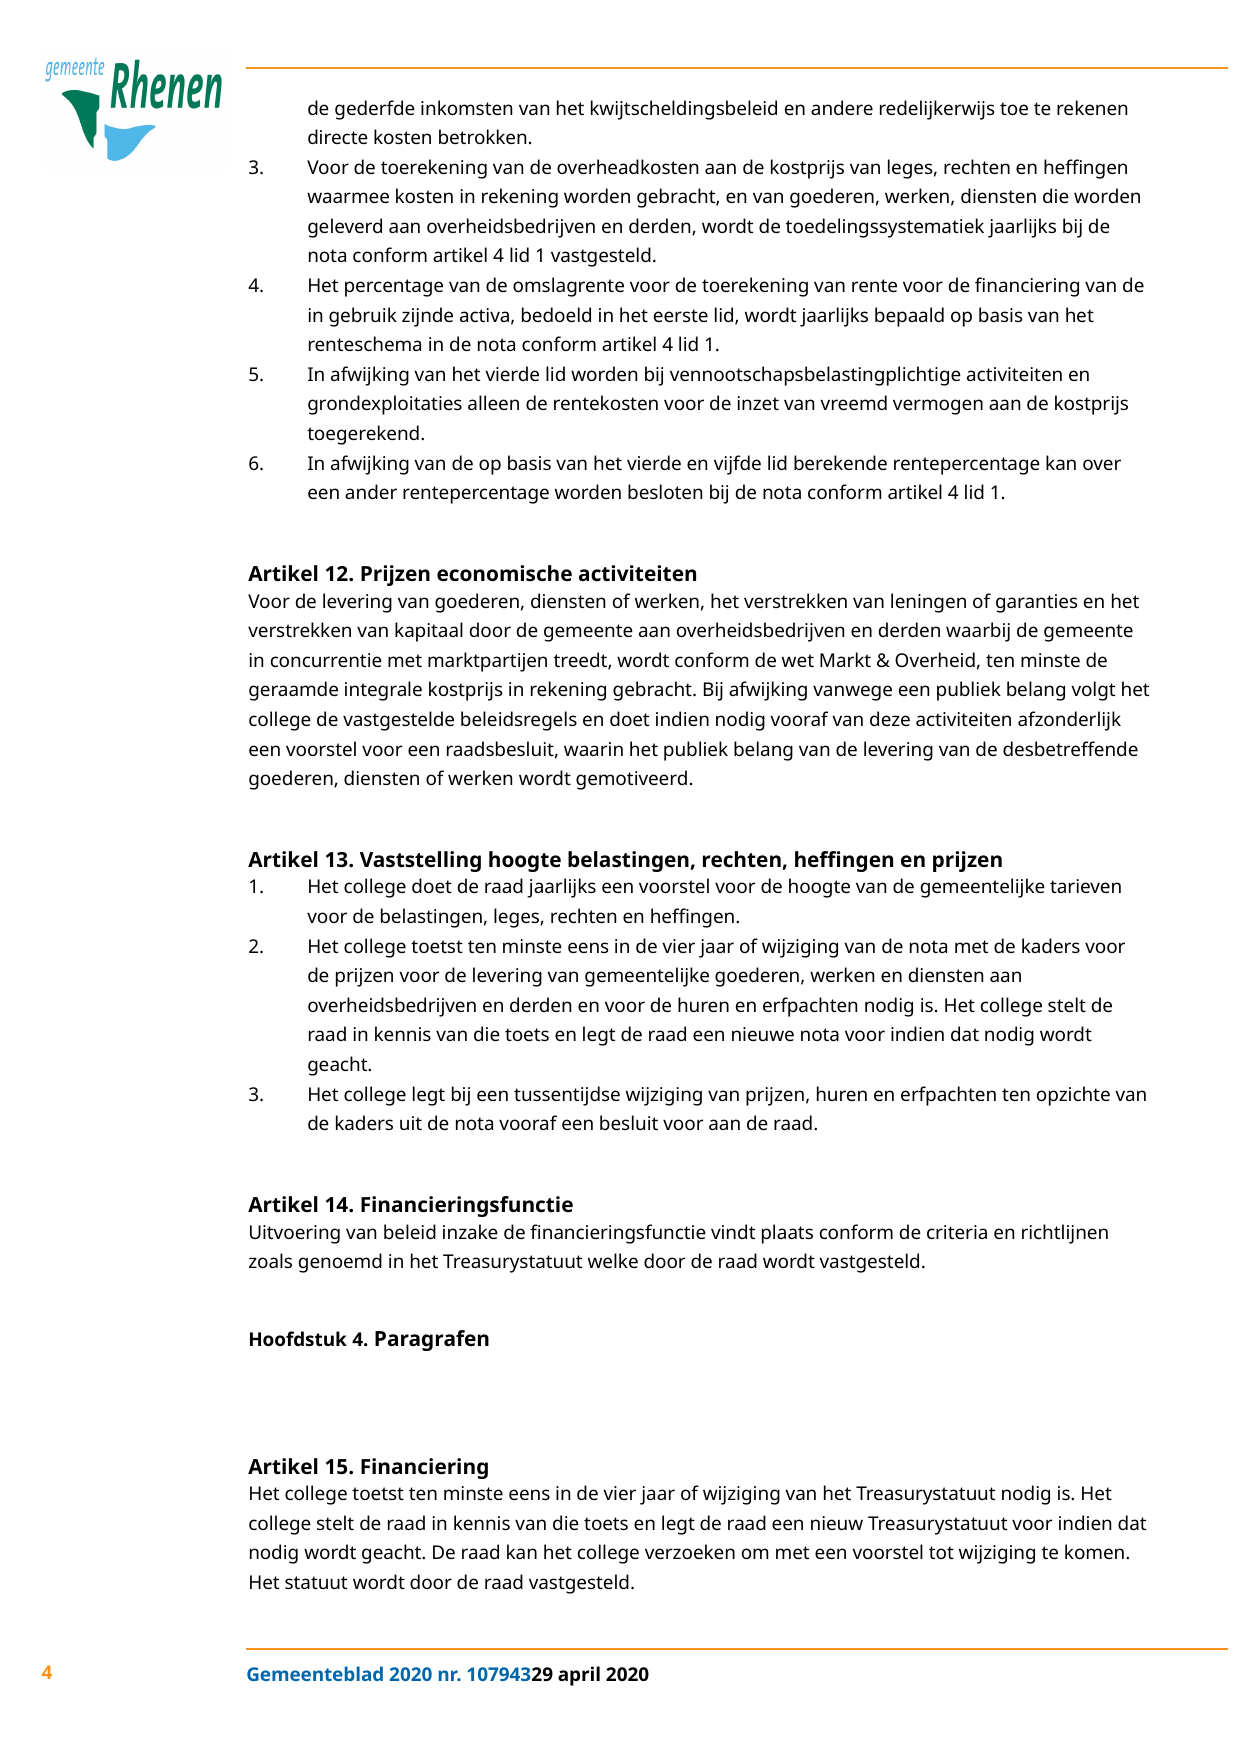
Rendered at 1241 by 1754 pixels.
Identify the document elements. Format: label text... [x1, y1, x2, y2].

list de gederfde inkomsten van het kwijtscheldingsbeleid en andere redelijkerwijs toe te rekenen directe kosten betrokken. [248, 95, 1152, 150]
text Hoofdstuk 4. Paragrafen [248, 1324, 1152, 1352]
text Artikel 12. Prijzen economische activiteiten [248, 559, 1152, 588]
text Het college toetst ten minste eens in de vier jaar of wijziging van het Treasurystatuut nodig is. Het college stelt de raad in kennis van die toets en legt de raad een nieuw Treasurystatuut voor indien dat nodig wordt geacht. De raad kan het college verzoeken om met een voorstel tot wijziging te komen. Het statuut wordt door de raad vastgesteld. [248, 1480, 1152, 1595]
list Voor de toerekening van de overheadkosten aan de kostprijs van leges, rechten en heffingen waarmee kosten in rekening worden gebracht, en van goederen, werken, diensten die worden geleverd aan overheidsbedrijven en derden, wordt de toedelingssystematiek jaarlijks bij de nota conform artikel 4 lid 1 vastgesteld. [248, 154, 1152, 268]
list Het college doet de raad jaarlijks een voorstel voor de hoogte van de gemeentelijke tarieven voor de belastingen, leges, rechten en heffingen. [248, 874, 1152, 929]
text Artikel 14. Financieringsfunctie [248, 1190, 1152, 1219]
list In afwijking van het vierde lid worden bij vennootschapsbelastingplichtige activiteiten en grondexploitaties alleen de rentekosten voor de inzet van vreemd vermogen aan de kostprijs toegerekend. [248, 361, 1152, 446]
picture [41, 47, 231, 172]
text Uitvoering van beleid inzake de financieringsfunctie vindt plaats conform de criteria en richtlijnen zoals genoemd in het Treasurystatuut welke door de raad wordt vastgesteld. [248, 1219, 1152, 1274]
text Artikel 15. Financiering [248, 1452, 1152, 1480]
list Het college legt bij een tussentijdse wijziging van prijzen, huren en erfpachten ten opzichte van de kaders uit de nota vooraf een besluit voor aan de raad. [248, 1081, 1152, 1136]
text Artikel 13. Vaststelling hoogte belastingen, rechten, heffingen en prijzen [248, 845, 1152, 874]
list Het college toetst ten minste eens in de vier jaar of wijziging van de nota met de kaders voor de prijzen voor de levering van gemeentelijke goederen, werken en diensten aan overheidsbedrijven en derden en voor de huren en erfpachten nodig is. Het college stelt de raad in kennis van die toets en legt de raad een nieuwe nota voor indien dat nodig wordt geacht. [248, 933, 1152, 1077]
list In afwijking van de op basis van het vierde en vijfde lid berekende rentepercentage kan over een ander rentepercentage worden besloten bij de nota conform artikel 4 lid 1. [248, 450, 1152, 505]
list Het percentage van de omslagrente voor de toerekening van rente voor de financiering van de in gebruik zijnde activa, bedoeld in het eerste lid, wordt jaarlijks bepaald op basis van het renteschema in de nota conform artikel 4 lid 1. [248, 272, 1152, 357]
text Voor de levering van goederen, diensten of werken, het verstrekken van leningen of garanties en het verstrekken van kapitaal door de gemeente aan overheidsbedrijven en derden waarbij de gemeente in concurrentie met marktpartijen treedt, wordt conform de wet Markt & Overheid, ten minste de geraamde integrale kostprijs in rekening gebracht. Bij afwijking vanwege een publiek belang volgt het college de vastgestelde beleidsregels en doet indien nodig vooraf van deze activiteiten afzonderlijk een voorstel voor een raadsbesluit, waarin het publiek belang van de levering van de desbetreffende goederen, diensten of werken wordt gemotiveerd. [248, 588, 1152, 791]
